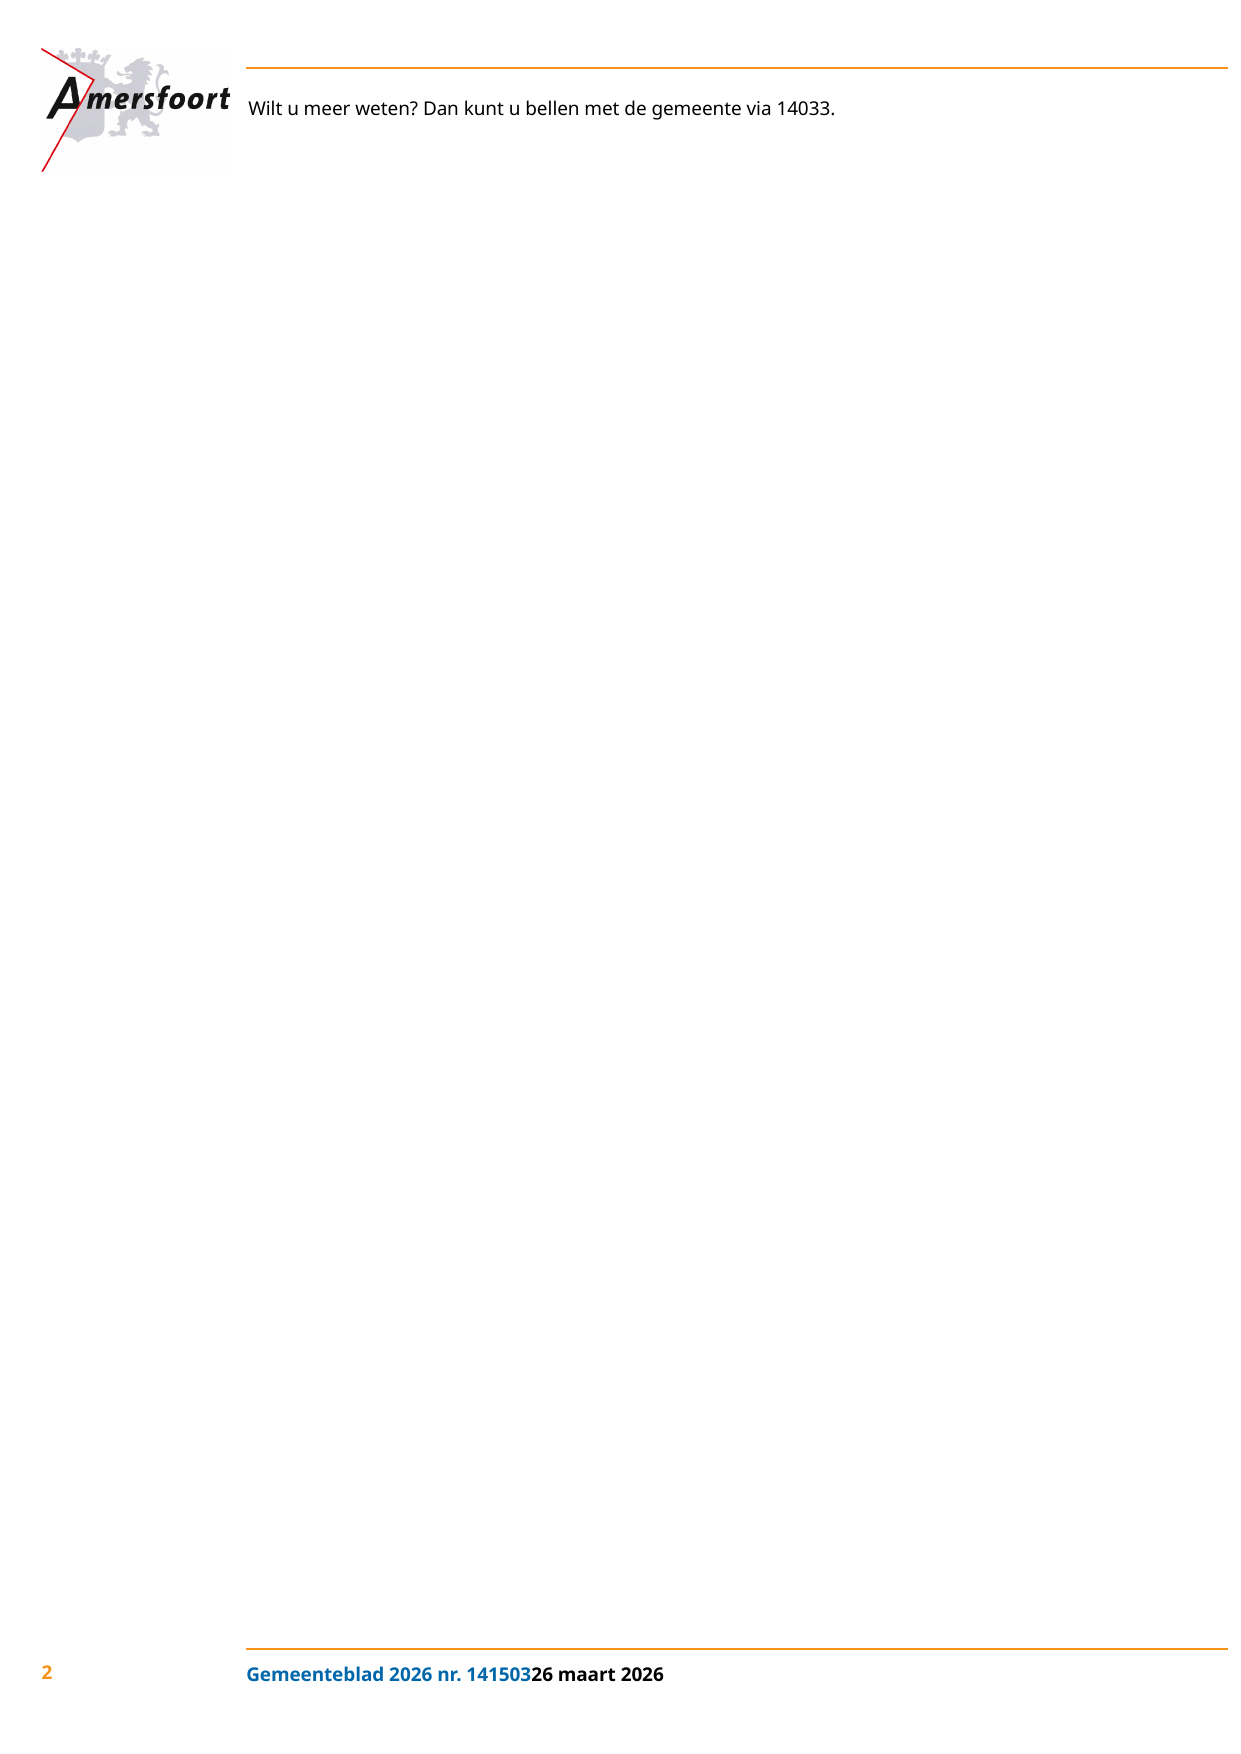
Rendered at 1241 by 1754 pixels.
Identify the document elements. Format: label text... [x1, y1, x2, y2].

text Wilt u meer weten? Dan kunt u bellen met de gemeente via 14033. [248, 95, 1152, 121]
picture [41, 47, 231, 172]
